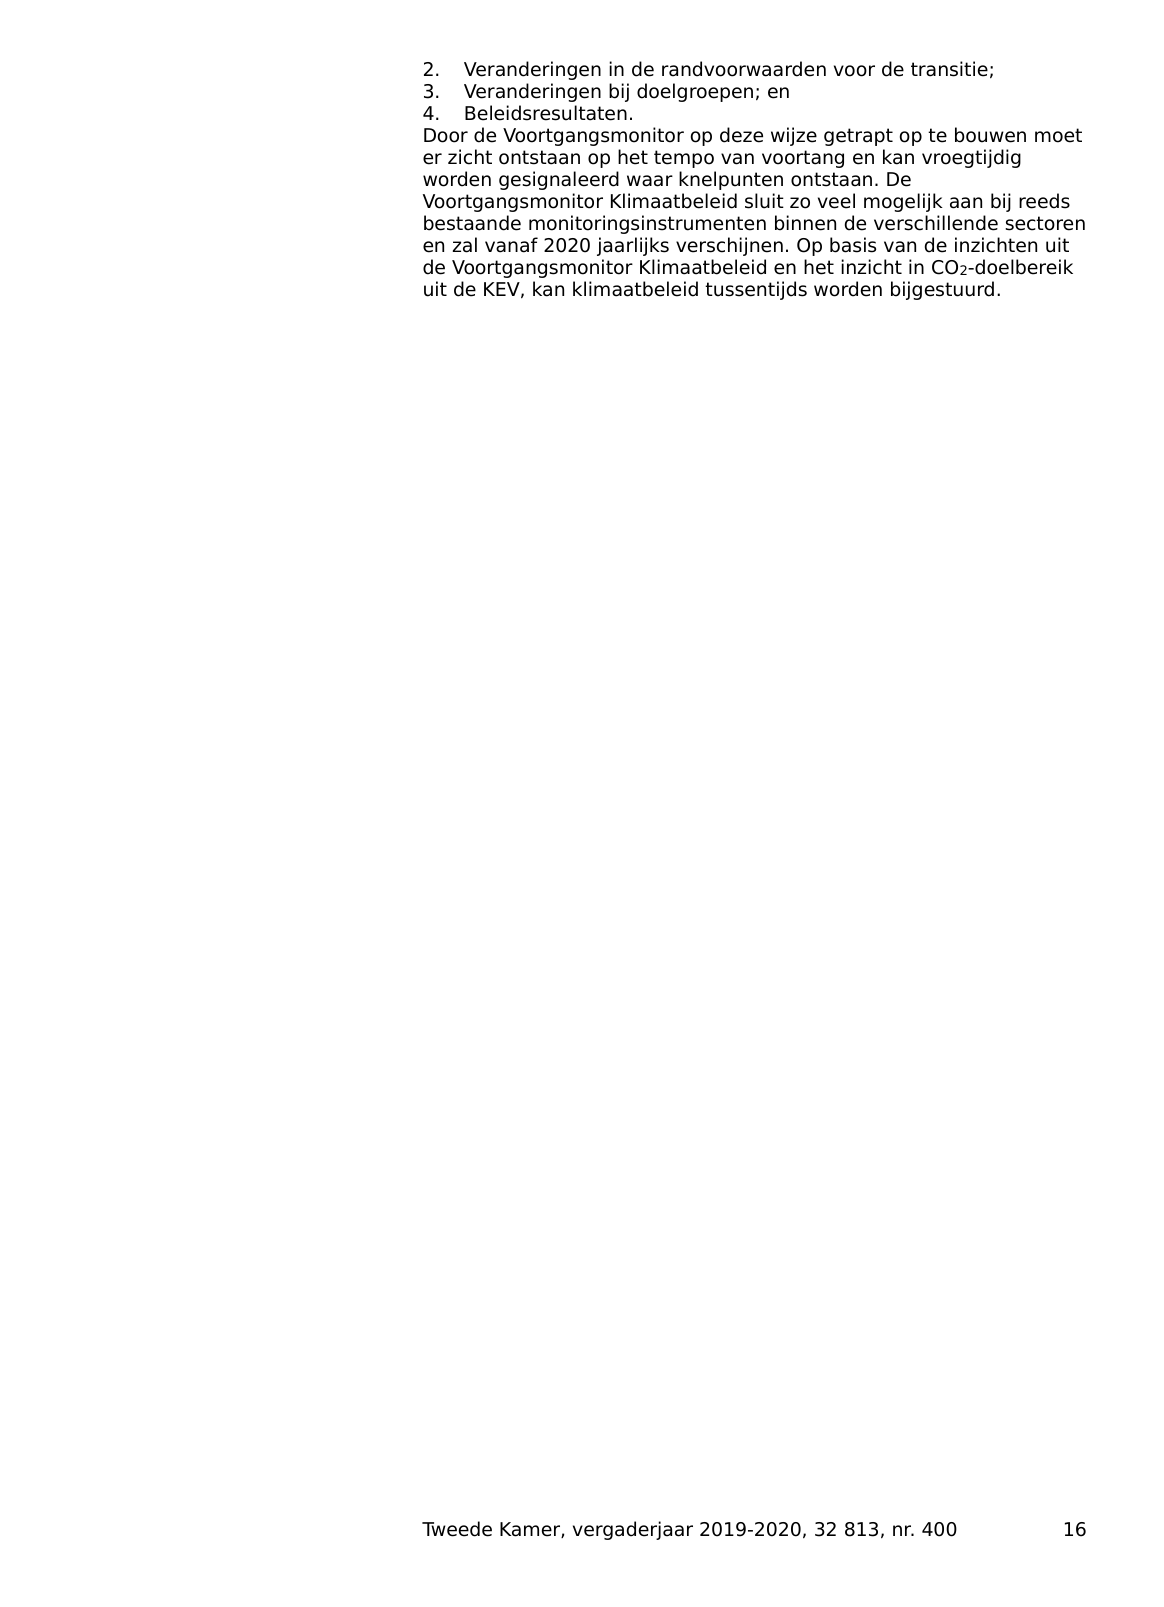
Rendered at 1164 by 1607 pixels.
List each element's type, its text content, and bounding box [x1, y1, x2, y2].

text 4. Beleidsresultaten. [422, 103, 1087, 125]
text 3. Veranderingen bij doelgroepen; en [422, 81, 1087, 103]
text 2. Veranderingen in de randvoorwaarden voor de transitie; [422, 59, 1087, 81]
text Door de Voortgangsmonitor op deze wijze getrapt op te bouwen moet er zicht ontstaan op het tempo van voortang en kan vroegtijdig worden gesignaleerd waar knelpunten ontstaan. De Voortgangsmonitor Klimaatbeleid sluit zo veel mogelijk aan bij reeds bestaande monitoringsinstrumenten binnen de verschillende sectoren en zal vanaf 2020 jaarlijks verschijnen. Op basis van de inzichten uit de Voortgangsmonitor Klimaatbeleid en het inzicht in CO2-doelbereik uit de KEV, kan klimaatbeleid tussentijds worden bijgestuurd. [422, 125, 1087, 301]
